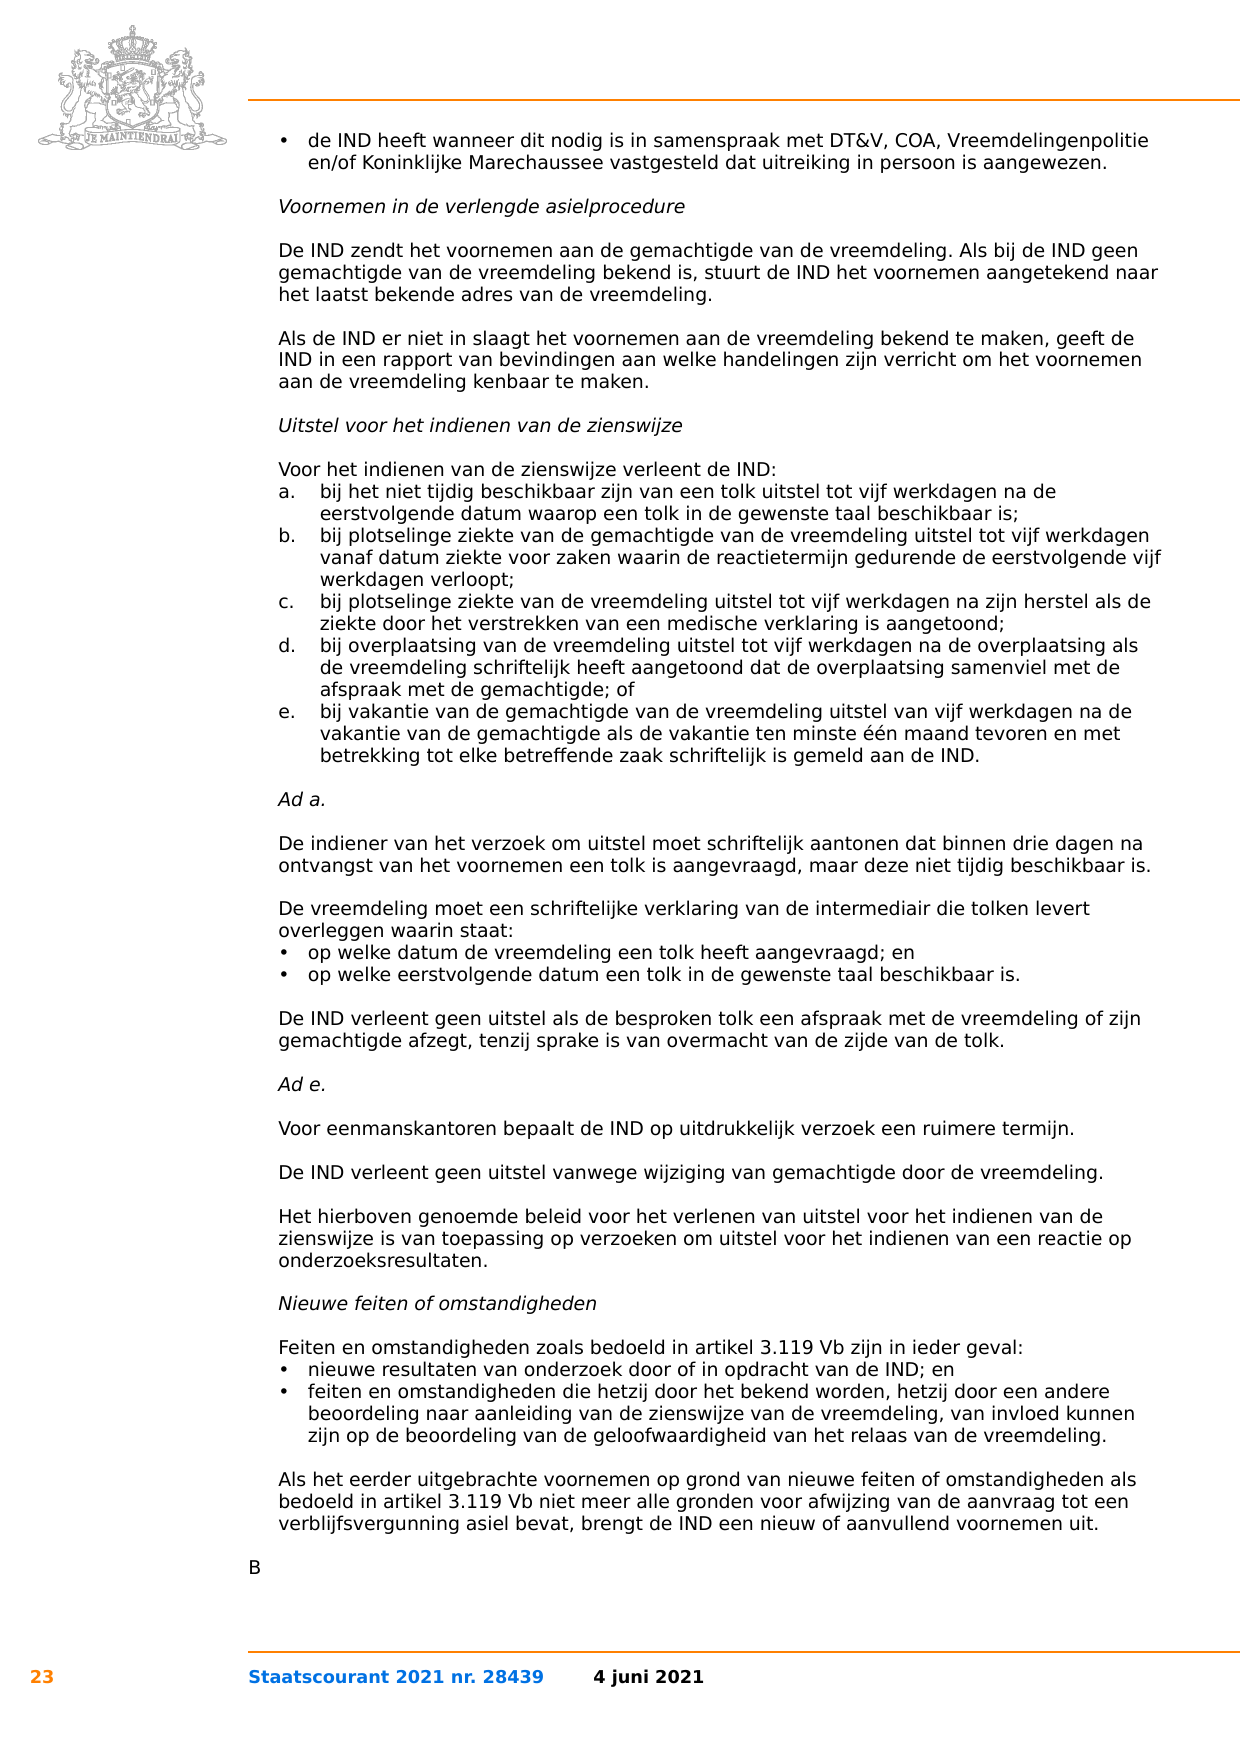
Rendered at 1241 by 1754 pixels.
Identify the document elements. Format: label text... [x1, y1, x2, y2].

text De IND verleent geen uitstel vanwege wijziging van gemachtigde door de vreemdeling. [278, 1162, 1163, 1184]
subtitle Ad e. [278, 1074, 1163, 1096]
text • op welke eerstvolgende datum een tolk in de gewenste taal beschikbaar is. [278, 964, 1163, 986]
text • de IND heeft wanneer dit nodig is in samenspraak met DT&V, COA, Vreemdelingenpolitie en/of Koninklijke Marechaussee vastgesteld dat uitreiking in persoon is aangewezen. [278, 130, 1163, 174]
text Het hierboven genoemde beleid voor het verlenen van uitstel voor het indienen van de zienswijze is van toepassing op verzoeken om uitstel voor het indienen van een reactie op onderzoeksresultaten. [278, 1206, 1163, 1271]
subtitle Voornemen in de verlengde asielprocedure [278, 196, 1163, 218]
text De indiener van het verzoek om uitstel moet schriftelijk aantonen dat binnen drie dagen na ontvangst van het voornemen een tolk is aangevraagd, maar deze niet tijdig beschikbaar is. [278, 832, 1163, 876]
text Voor eenmanskantoren bepaalt de IND op uitdrukkelijk verzoek een ruimere termijn. [278, 1118, 1163, 1140]
text c. bij plotselinge ziekte van de vreemdeling uitstel tot vijf werkdagen na zijn herstel als de ziekte door het verstrekken van een medische verklaring is aangetoond; [278, 591, 1163, 635]
subtitle Ad a. [278, 789, 1163, 811]
text b. bij plotselinge ziekte van de gemachtigde van de vreemdeling uitstel tot vijf werkdagen vanaf datum ziekte voor zaken waarin de reactietermijn gedurende de eerstvolgende vijf werkdagen verloopt; [278, 525, 1163, 591]
text Voor het indienen van de zienswijze verleent de IND: [278, 459, 1163, 481]
text Als het eerder uitgebrachte voornemen op grond van nieuwe feiten of omstandigheden als bedoeld in artikel 3.119 Vb niet meer alle gronden voor afwijzing van de aanvraag tot een verblijfsvergunning asiel bevat, brengt de IND een nieuw of aanvullend voornemen uit. [278, 1469, 1163, 1535]
text De vreemdeling moet een schriftelijke verklaring van de intermediair die tolken levert overleggen waarin staat: [278, 898, 1163, 942]
text d. bij overplaatsing van de vreemdeling uitstel tot vijf werkdagen na de overplaatsing als de vreemdeling schriftelijk heeft aangetoond dat de overplaatsing samenviel met de afspraak met de gemachtigde; of [278, 635, 1163, 701]
text De IND verleent geen uitstel als de besproken tolk een afspraak met de vreemdeling of zijn gemachtigde afzegt, tenzij sprake is van overmacht van de zijde van de tolk. [278, 1008, 1163, 1052]
text Feiten en omstandigheden zoals bedoeld in artikel 3.119 Vb zijn in ieder geval: [278, 1337, 1163, 1359]
text • nieuwe resultaten van onderzoek door of in opdracht van de IND; en [278, 1359, 1163, 1381]
text Uitstel voor het indienen van de zienswijze [278, 415, 1163, 437]
text e. bij vakantie van de gemachtigde van de vreemdeling uitstel van vijf werkdagen na de vakantie van de gemachtigde als de vakantie ten minste één maand tevoren en met betrekking tot elke betreffende zaak schriftelijk is gemeld aan de IND. [278, 701, 1163, 767]
text Als de IND er niet in slaagt het voornemen aan de vreemdeling bekend te maken, geeft de IND in een rapport van bevindingen aan welke handelingen zijn verricht om het voornemen aan de vreemdeling kenbaar te maken. [278, 327, 1163, 393]
picture [38, 25, 227, 150]
text Nieuwe feiten of omstandigheden [278, 1293, 1163, 1315]
text De IND zendt het voornemen aan de gemachtigde van de vreemdeling. Als bij de IND geen gemachtigde van de vreemdeling bekend is, stuurt de IND het voornemen aangetekend naar het laatst bekende adres van de vreemdeling. [278, 239, 1163, 306]
text a. bij het niet tijdig beschikbaar zijn van een tolk uitstel tot vijf werkdagen na de eerstvolgende datum waarop een tolk in de gewenste taal beschikbaar is; [278, 481, 1163, 525]
text • feiten en omstandigheden die hetzij door het bekend worden, hetzij door een andere beoordeling naar aanleiding van de zienswijze van de vreemdeling, van invloed kunnen zijn op de beoordeling van de geloofwaardigheid van het relaas van de vreemdeling. [278, 1381, 1163, 1447]
text • op welke datum de vreemdeling een tolk heeft aangevraagd; en [278, 942, 1163, 964]
text B [248, 1557, 1163, 1579]
